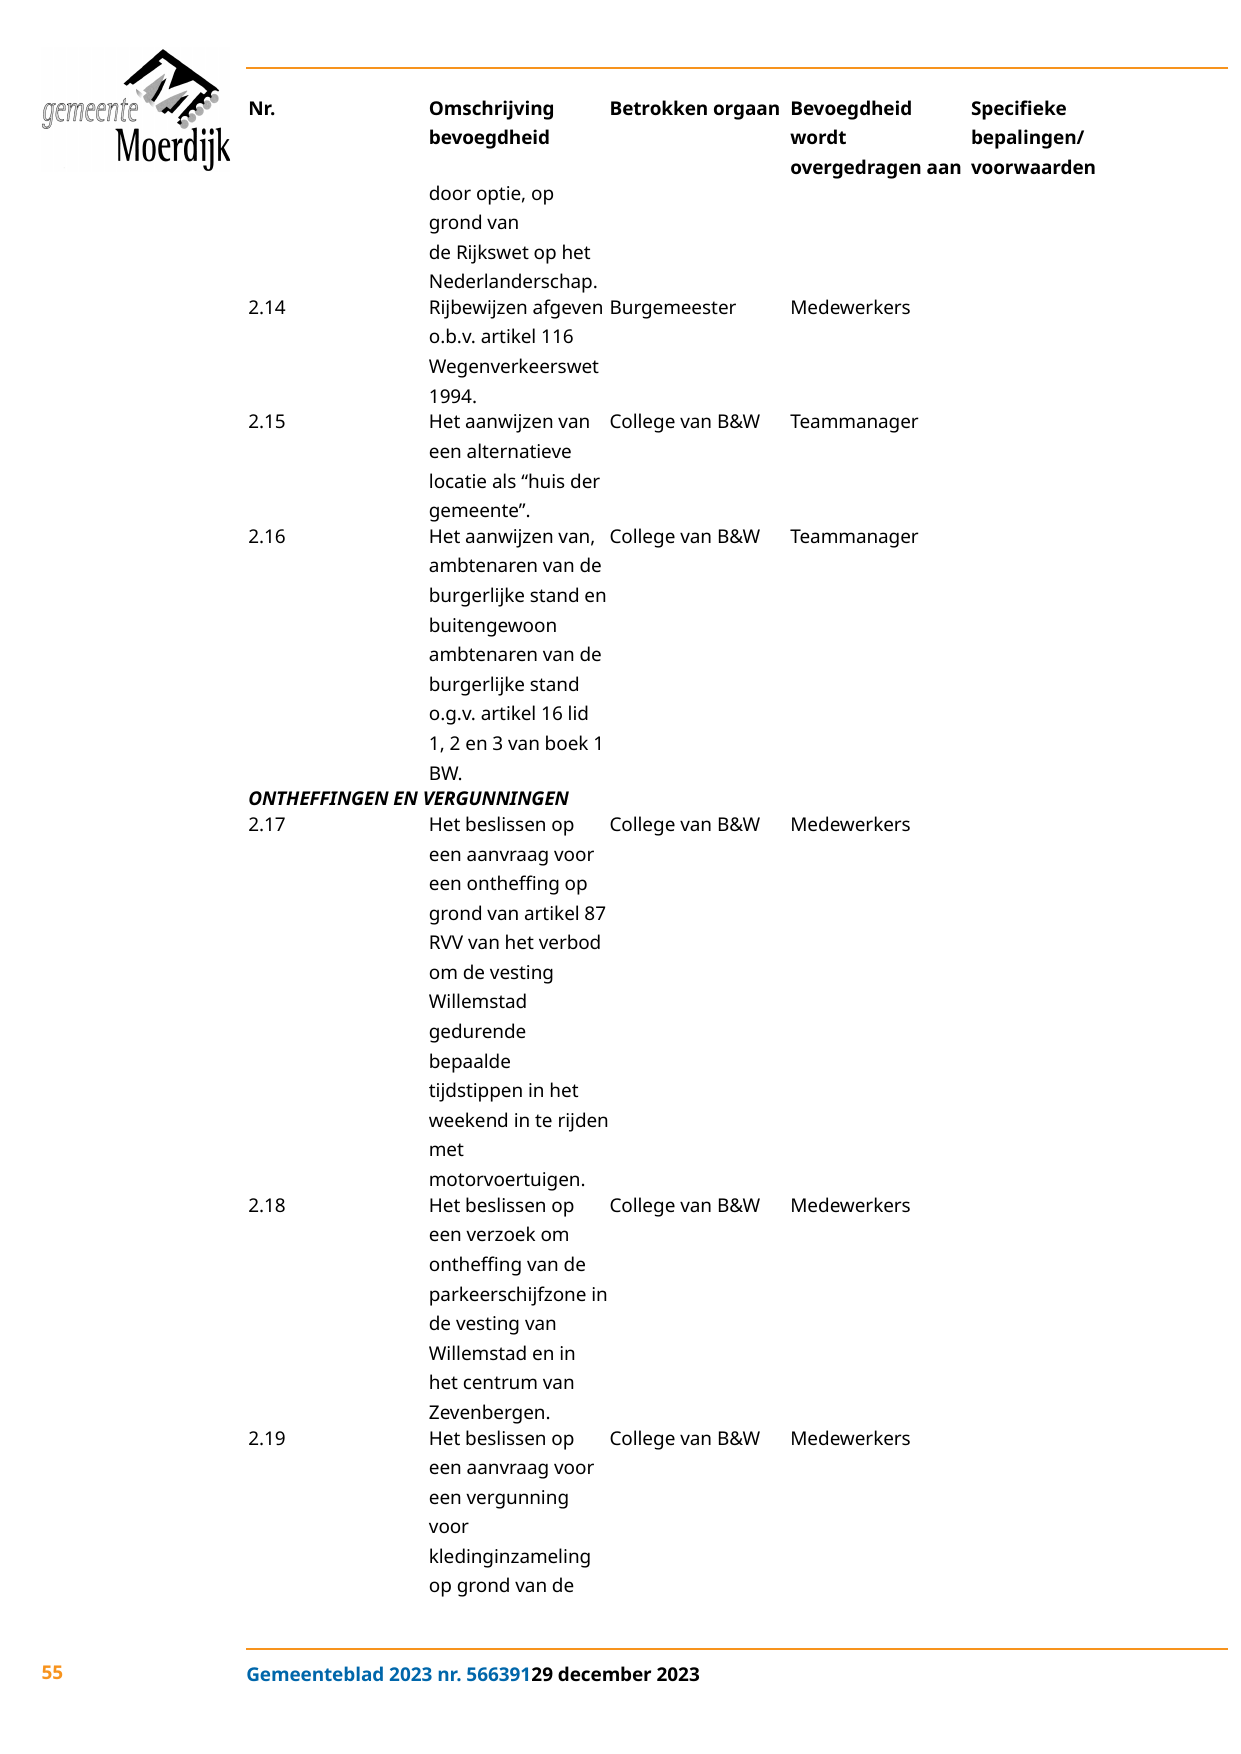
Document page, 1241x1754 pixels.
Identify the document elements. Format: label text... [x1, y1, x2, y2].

table_header Betrokken orgaan [609, 95, 790, 180]
table_cell [971, 1425, 1152, 1598]
table_header Nr. [248, 95, 429, 180]
table_cell 2.18 [248, 1192, 429, 1425]
table_cell College van B&W [609, 409, 790, 523]
table_cell College van B&W [609, 811, 790, 1192]
table_cell [971, 523, 1152, 786]
table_cell Medewerkers [790, 1192, 971, 1425]
table_cell 2.17 [248, 811, 429, 1192]
picture [41, 47, 231, 172]
table_cell Rijbewijzen afgeven o.b.v. artikel 116 Wegenverkeerswet 1994. [429, 294, 609, 409]
table_cell Teammanager [790, 523, 971, 786]
table_cell Medewerkers [790, 811, 971, 1192]
table_cell door optie, op grond van de Rijkswet op het Nederlanderschap. [429, 180, 609, 294]
table_cell [971, 180, 1152, 294]
table_cell [971, 811, 1152, 1192]
table_cell ONTHEFFINGEN EN VERGUNNINGEN [248, 786, 1152, 811]
table_cell [790, 180, 971, 294]
table_cell College van B&W [609, 1425, 790, 1598]
table_cell College van B&W [609, 523, 790, 786]
table_cell [248, 180, 429, 294]
table_cell 2.14 [248, 294, 429, 409]
table_cell Het beslissen op een aanvraag voor een ontheffing op grond van artikel 87 RVV van het verbod om de vesting Willemstad gedurende bepaalde tijdstippen in het weekend in te rijden met motorvoertuigen. [429, 811, 609, 1192]
table_cell Het aanwijzen van een alternatieve locatie als “huis der gemeente”. [429, 409, 609, 523]
table_cell Het beslissen op een aanvraag voor een vergunning voor kledinginzameling op grond van de [429, 1425, 609, 1598]
table_cell Het beslissen op een verzoek om ontheffing van de parkeerschijfzone in de vesting van Willemstad en in het centrum van Zevenbergen. [429, 1192, 609, 1425]
table_cell Medewerkers [790, 1425, 971, 1598]
table_cell 2.19 [248, 1425, 429, 1598]
table_header Omschrijving bevoegdheid [429, 95, 609, 180]
table_cell [609, 180, 790, 294]
table_header Specifieke bepalingen/ voorwaarden [971, 95, 1152, 180]
table_cell 2.15 [248, 409, 429, 523]
table_cell Het aanwijzen van, ambtenaren van de burgerlijke stand en buitengewoon ambtenaren van de burgerlijke stand o.g.v. artikel 16 lid 1, 2 en 3 van boek 1 BW. [429, 523, 609, 786]
table_header Bevoegdheid wordt overgedragen aan [790, 95, 971, 180]
table_cell 2.16 [248, 523, 429, 786]
table_cell [971, 409, 1152, 523]
table_cell Burgemeester [609, 294, 790, 409]
table_cell Teammanager [790, 409, 971, 523]
table_cell [971, 1192, 1152, 1425]
table_cell College van B&W [609, 1192, 790, 1425]
table_cell [971, 294, 1152, 409]
table_cell Medewerkers [790, 294, 971, 409]
